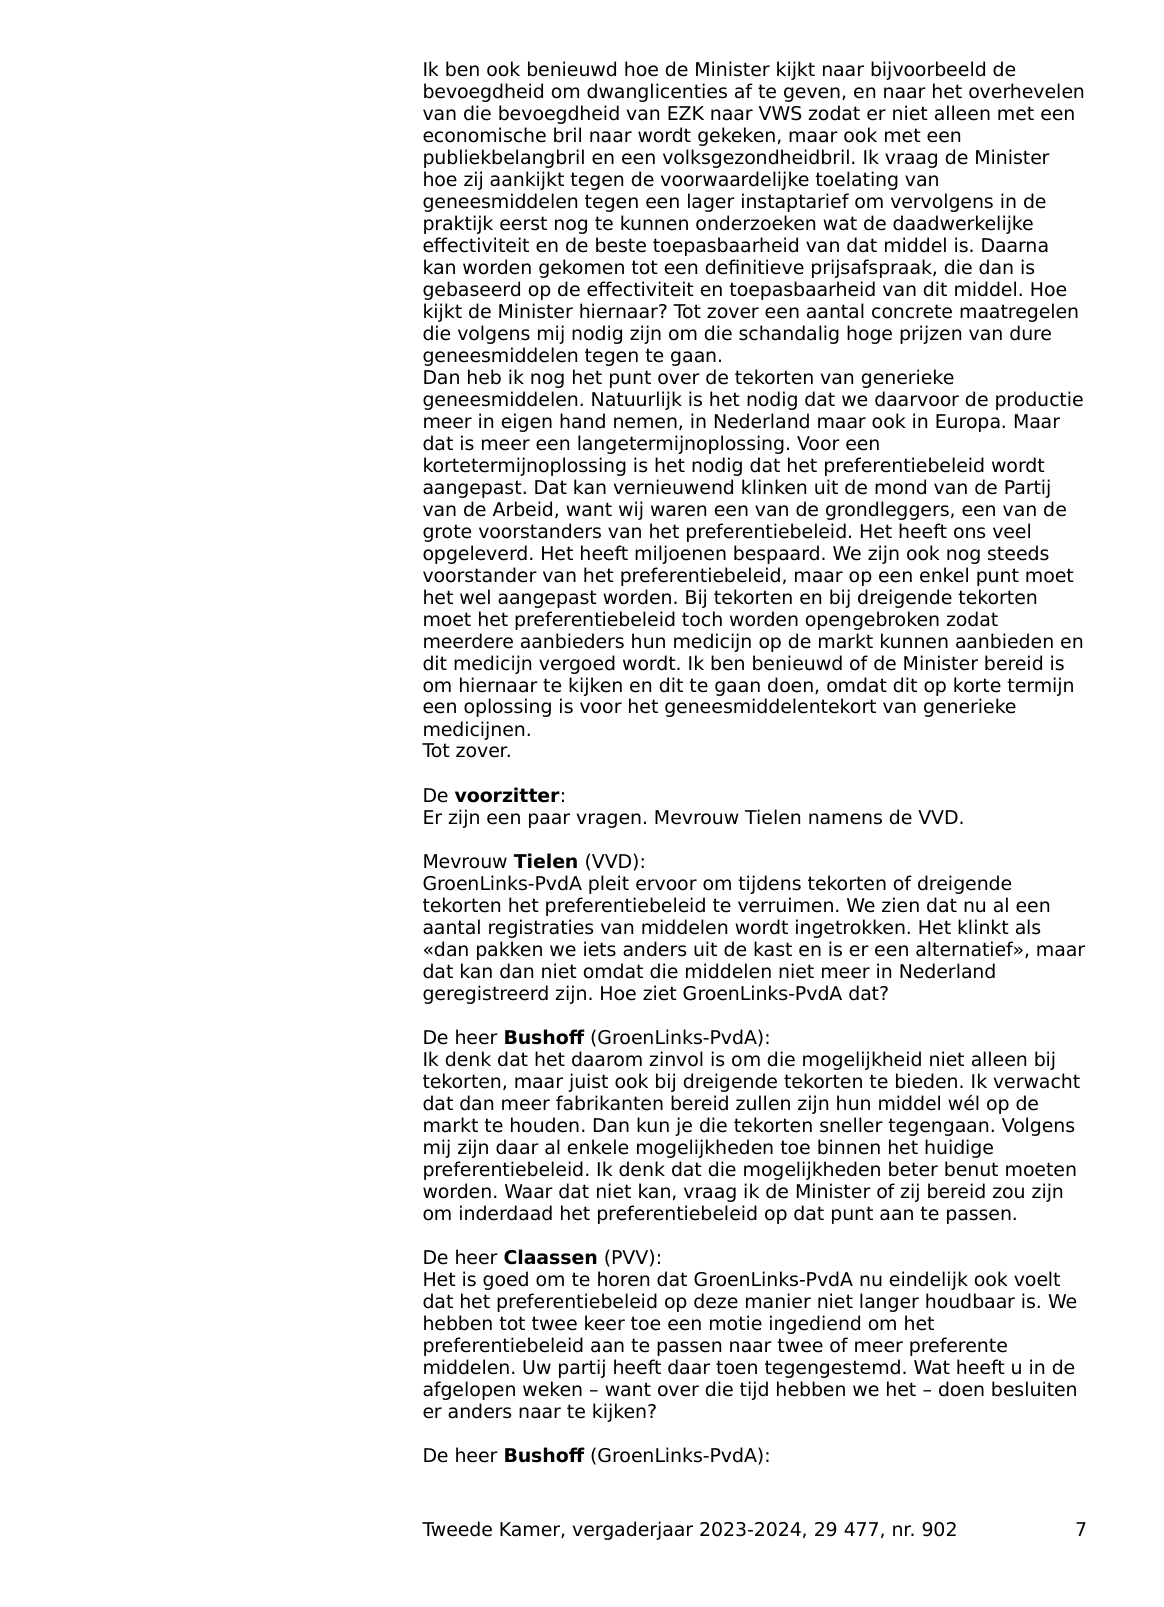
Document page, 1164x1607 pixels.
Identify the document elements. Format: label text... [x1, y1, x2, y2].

text Ik denk dat het daarom zinvol is om die mogelijkheid niet alleen bij tekorten, maar juist ook bij dreigende tekorten te bieden. Ik verwacht dat dan meer fabrikanten bereid zullen zijn hun middel wél op de markt te houden. Dan kun je die tekorten sneller tegengaan. Volgens mij zijn daar al enkele mogelijkheden toe binnen het huidige preferentiebeleid. Ik denk dat die mogelijkheden beter benut moeten worden. Waar dat niet kan, vraag ik de Minister of zij bereid zou zijn om inderdaad het preferentiebeleid op dat punt aan te passen. [422, 1049, 1087, 1224]
text Tot zover. [422, 740, 1087, 762]
text De heer Bushoff (GroenLinks-PvdA): [422, 1027, 1087, 1049]
text Het is goed om te horen dat GroenLinks-PvdA nu eindelijk ook voelt dat het preferentiebeleid op deze manier niet langer houdbaar is. We hebben tot twee keer toe een motie ingediend om het preferentiebeleid aan te passen naar twee of meer preferente middelen. Uw partij heeft daar toen tegengestemd. Wat heeft u in de afgelopen weken – want over die tijd hebben we het – doen besluiten er anders naar te kijken? [422, 1269, 1087, 1423]
text De voorzitter: [422, 784, 1087, 807]
text De heer Bushoff (GroenLinks-PvdA): [422, 1445, 1087, 1467]
text GroenLinks-PvdA pleit ervoor om tijdens tekorten of dreigende tekorten het preferentiebeleid te verruimen. We zien dat nu al een aantal registraties van middelen wordt ingetrokken. Het klinkt als «dan pakken we iets anders uit de kast en is er een alternatief», maar dat kan dan niet omdat die middelen niet meer in Nederland geregistreerd zijn. Hoe ziet GroenLinks-PvdA dat? [422, 873, 1087, 1004]
text Ik ben ook benieuwd hoe de Minister kijkt naar bijvoorbeeld de bevoegdheid om dwanglicenties af te geven, en naar het overhevelen van die bevoegdheid van EZK naar VWS zodat er niet alleen met een economische bril naar wordt gekeken, maar ook met een publiekbelangbril en een volksgezondheidbril. Ik vraag de Minister hoe zij aankijkt tegen de voorwaardelijke toelating van geneesmiddelen tegen een lager instaptarief om vervolgens in de praktijk eerst nog te kunnen onderzoeken wat de daadwerkelijke effectiviteit en de beste toepasbaarheid van dat middel is. Daarna kan worden gekomen tot een definitieve prijsafspraak, die dan is gebaseerd op de effectiviteit en toepasbaarheid van dit middel. Hoe kijkt de Minister hiernaar? Tot zover een aantal concrete maatregelen die volgens mij nodig zijn om die schandalig hoge prijzen van dure geneesmiddelen tegen te gaan. [422, 59, 1087, 367]
text Dan heb ik nog het punt over de tekorten van generieke geneesmiddelen. Natuurlijk is het nodig dat we daarvoor de productie meer in eigen hand nemen, in Nederland maar ook in Europa. Maar dat is meer een langetermijnoplossing. Voor een kortetermijnoplossing is het nodig dat het preferentiebeleid wordt aangepast. Dat kan vernieuwend klinken uit de mond van de Partij van de Arbeid, want wij waren een van de grondleggers, een van de grote voorstanders van het preferentiebeleid. Het heeft ons veel opgeleverd. Het heeft miljoenen bespaard. We zijn ook nog steeds voorstander van het preferentiebeleid, maar op een enkel punt moet het wel aangepast worden. Bij tekorten en bij dreigende tekorten moet het preferentiebeleid toch worden opengebroken zodat meerdere aanbieders hun medicijn op de markt kunnen aanbieden en dit medicijn vergoed wordt. Ik ben benieuwd of de Minister bereid is om hiernaar te kijken en dit te gaan doen, omdat dit op korte termijn een oplossing is voor het geneesmiddelentekort van generieke medicijnen. [422, 367, 1087, 740]
text Mevrouw Tielen (VVD): [422, 851, 1087, 873]
text De heer Claassen (PVV): [422, 1247, 1087, 1269]
text Er zijn een paar vragen. Mevrouw Tielen namens de VVD. [422, 807, 1087, 828]
